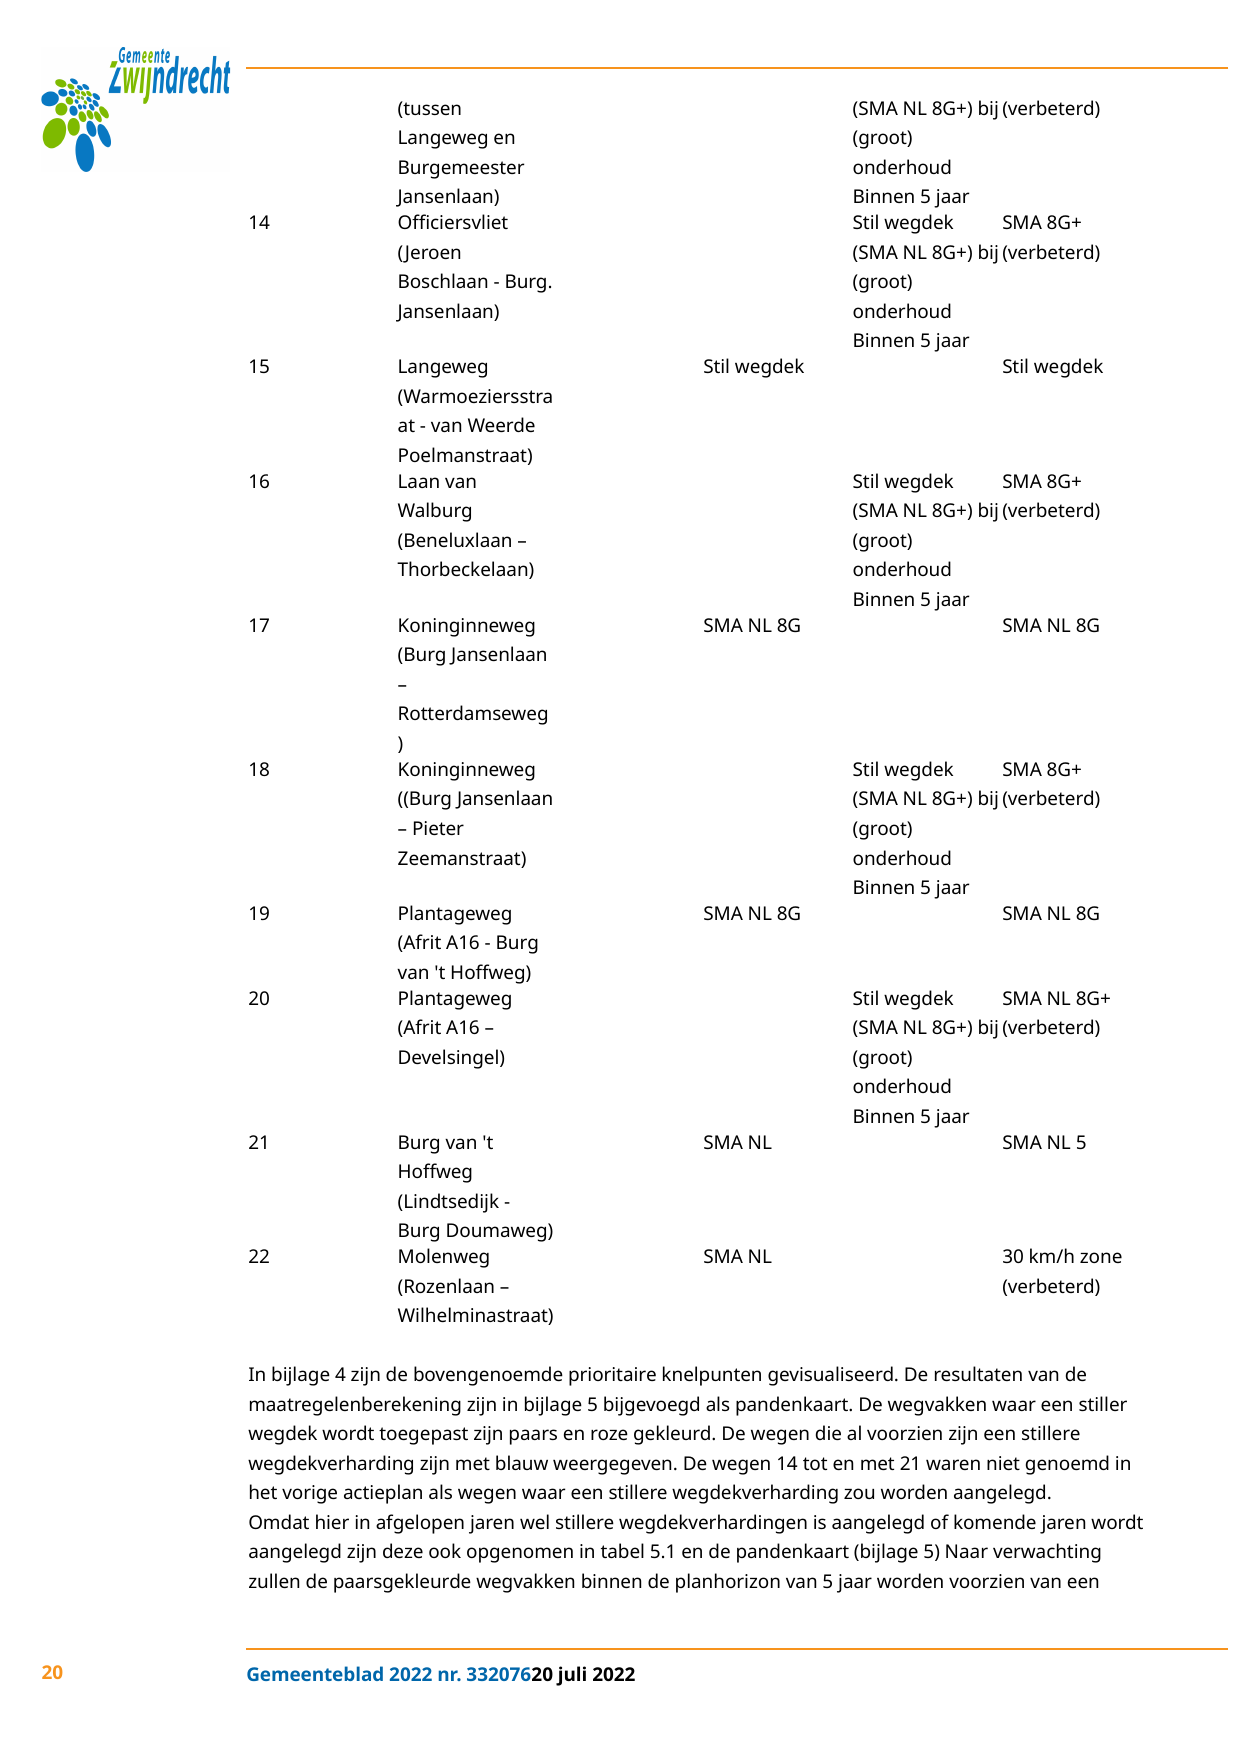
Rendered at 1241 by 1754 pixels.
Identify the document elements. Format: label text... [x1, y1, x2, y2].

table_cell SMA NL 5 [1002, 1129, 1152, 1243]
table_cell [554, 468, 703, 612]
table_cell Stil wegdek (SMA NL 8G+) bij (groot) onderhoud Binnen 5 jaar [853, 756, 1002, 900]
table_cell [554, 756, 703, 900]
table_cell [248, 95, 397, 209]
table_cell Stil wegdek (SMA NL 8G+) bij (groot) onderhoud Binnen 5 jaar [853, 468, 1002, 612]
table_cell [853, 612, 1002, 756]
table_cell 30 km/h zone (verbeterd) [1002, 1244, 1152, 1328]
table_cell [703, 985, 852, 1129]
table_cell SMA NL 8G [1002, 900, 1152, 985]
table_cell [703, 756, 852, 900]
table_cell 14 [248, 209, 397, 353]
table_cell SMA NL 8G+ (verbeterd) [1002, 985, 1152, 1129]
text Omdat hier in afgelopen jaren wel stillere wegdekverhardingen is aangelegd of komende jaren wordt aangelegd zijn deze ook opgenomen in tabel 5.1 en de pandenkaart (bijlage 5) Naar verwachting zullen de paarsgekleurde wegvakken binnen de planhorizon van 5 jaar worden voorzien van een [248, 1509, 1152, 1594]
table_cell Koninginneweg ((Burg Jansenlaan – Pieter Zeemanstraat) [398, 756, 553, 900]
table_cell Stil wegdek [703, 353, 852, 468]
table_cell Langeweg (Warmoeziersstraat - van Weerde Poelmanstraat) [398, 353, 553, 468]
table_cell 19 [248, 900, 397, 985]
table_cell (tussen Langeweg en Burgemeester Jansenlaan) [398, 95, 553, 209]
table_cell Plantageweg (Afrit A16 – Develsingel) [398, 985, 553, 1129]
table_cell SMA NL 8G [1002, 612, 1152, 756]
table_cell [703, 468, 852, 612]
table_cell [554, 95, 703, 209]
table_cell [554, 985, 703, 1129]
table_cell [853, 1244, 1002, 1328]
table_cell (verbeterd) [1002, 95, 1152, 209]
picture [41, 47, 231, 172]
table_cell Plantageweg (Afrit A16 - Burg van 't Hoffweg) [398, 900, 553, 985]
table_cell Stil wegdek (SMA NL 8G+) bij (groot) onderhoud Binnen 5 jaar [853, 209, 1002, 353]
table_cell Stil wegdek [1002, 353, 1152, 468]
table_cell Laan van Walburg (Beneluxlaan – Thorbeckelaan) [398, 468, 553, 612]
table_cell [853, 353, 1002, 468]
table_cell 20 [248, 985, 397, 1129]
table_cell [703, 209, 852, 353]
table_cell 22 [248, 1244, 397, 1328]
table_cell 21 [248, 1129, 397, 1243]
table_cell [554, 353, 703, 468]
table_cell SMA NL 8G [703, 612, 852, 756]
table_cell [554, 900, 703, 985]
table_cell [703, 95, 852, 209]
table_cell [554, 612, 703, 756]
table_cell Stil wegdek (SMA NL 8G+) bij (groot) onderhoud Binnen 5 jaar [853, 985, 1002, 1129]
table_cell SMA NL [703, 1129, 852, 1243]
table_cell 18 [248, 756, 397, 900]
table_cell Officiersvliet (Jeroen Boschlaan - Burg. Jansenlaan) [398, 209, 553, 353]
table_cell SMA 8G+ (verbeterd) [1002, 468, 1152, 612]
table_cell SMA 8G+ (verbeterd) [1002, 756, 1152, 900]
table_cell 16 [248, 468, 397, 612]
table_cell [554, 1129, 703, 1243]
table_cell Koninginneweg (Burg Jansenlaan – Rotterdamseweg) [398, 612, 553, 756]
text In bijlage 4 zijn de bovengenoemde prioritaire knelpunten gevisualiseerd. De resultaten van de maatregelenberekening zijn in bijlage 5 bijgevoegd als pandenkaart. De wegvakken waar een stiller wegdek wordt toegepast zijn paars en roze gekleurd. De wegen die al voorzien zijn een stillere wegdekverharding zijn met blauw weergegeven. De wegen 14 tot en met 21 waren niet genoemd in het vorige actieplan als wegen waar een stillere wegdekverharding zou worden aangelegd. [248, 1361, 1152, 1505]
table_cell [554, 1244, 703, 1328]
table_cell (SMA NL 8G+) bij (groot) onderhoud Binnen 5 jaar [853, 95, 1002, 209]
table_cell 15 [248, 353, 397, 468]
table_cell Molenweg (Rozenlaan – Wilhelminastraat) [398, 1244, 553, 1328]
table_cell SMA NL [703, 1244, 852, 1328]
table_cell 17 [248, 612, 397, 756]
table_cell [554, 209, 703, 353]
table_cell [853, 900, 1002, 985]
table_cell SMA 8G+ (verbeterd) [1002, 209, 1152, 353]
table_cell Burg van 't Hoffweg (Lindtsedijk - Burg Doumaweg) [398, 1129, 553, 1243]
table_cell [853, 1129, 1002, 1243]
table_cell SMA NL 8G [703, 900, 852, 985]
